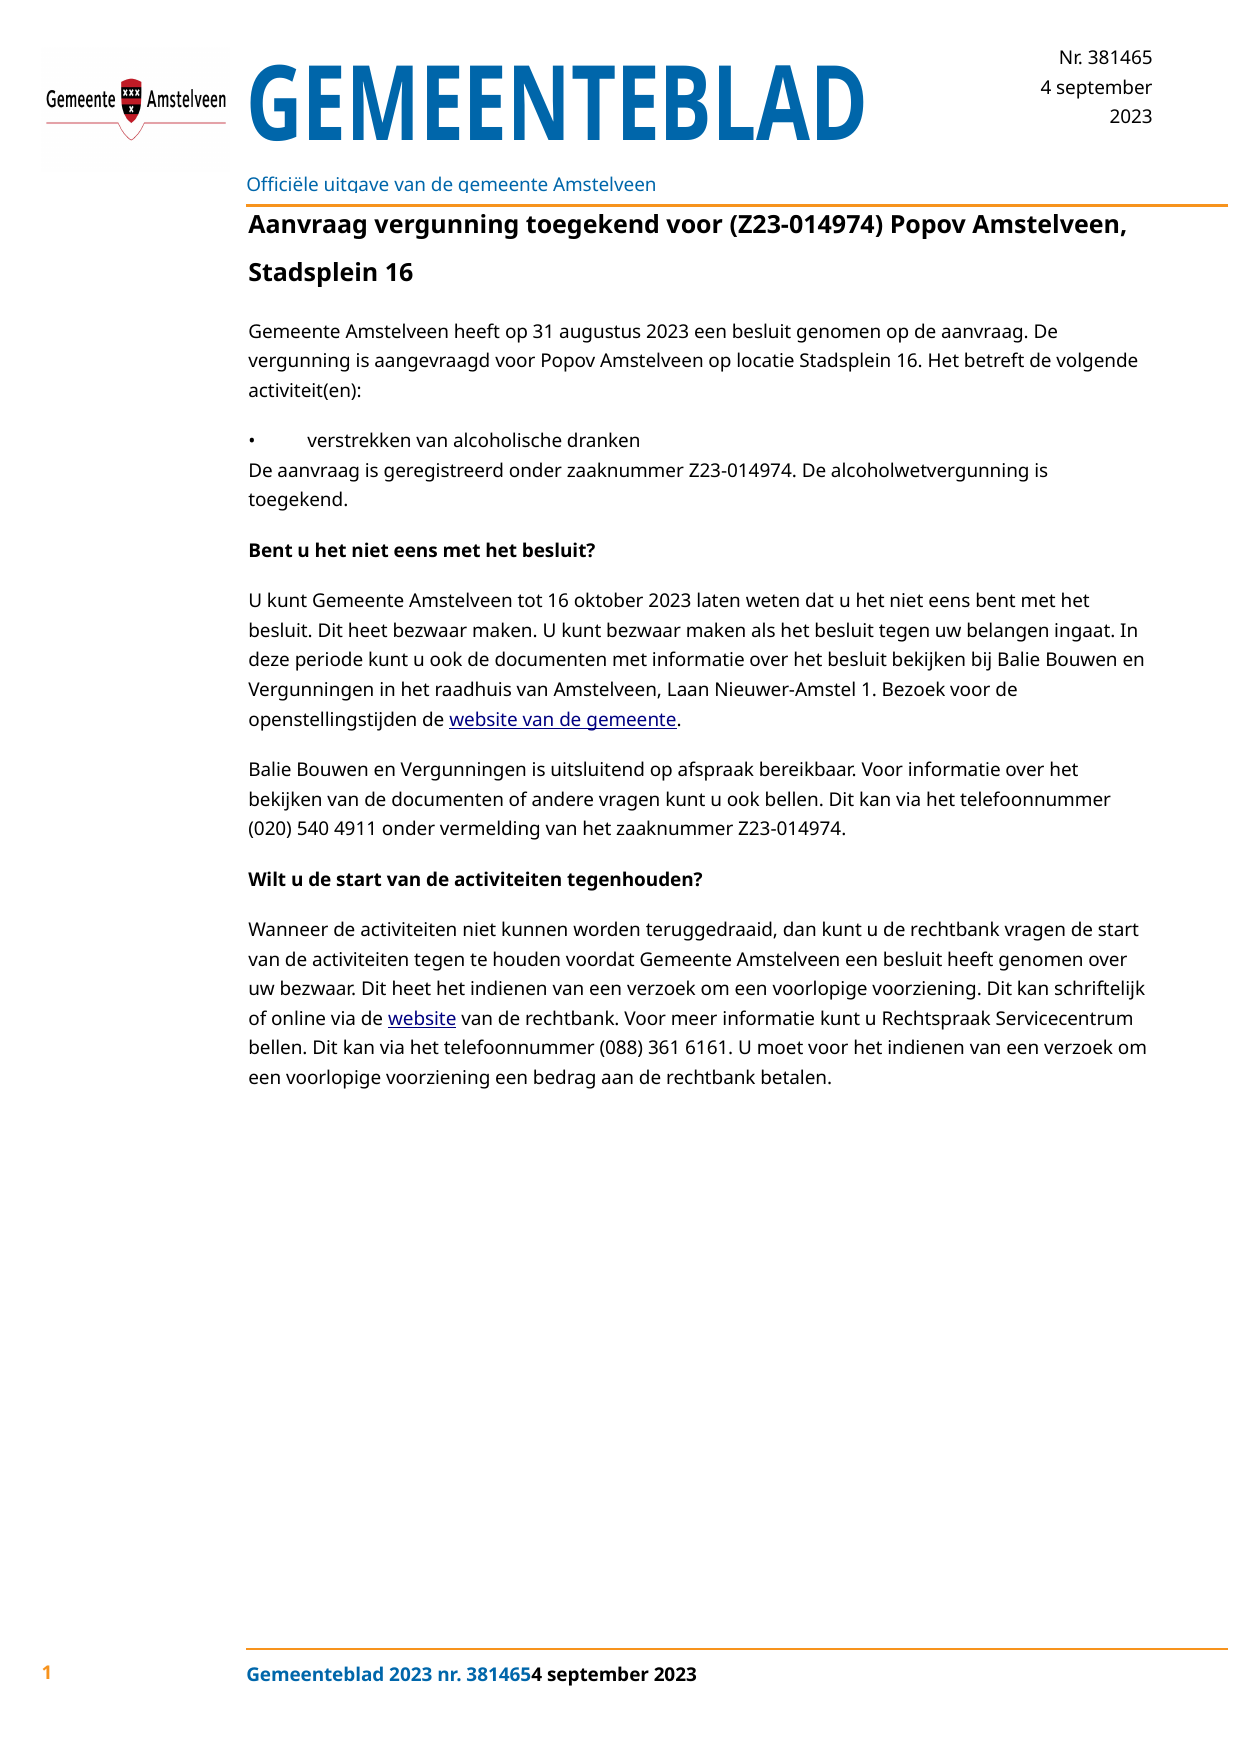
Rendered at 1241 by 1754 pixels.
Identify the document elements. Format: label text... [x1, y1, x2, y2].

text Balie Bouwen en Vergunningen is uitsluitend op afspraak bereikbaar. Voor informatie over het bekijken van de documenten of andere vragen kunt u ook bellen. Dit kan via het telefoonnummer (020) 540 4911 onder vermelding van het zaaknummer Z23-014974. [248, 756, 1152, 841]
text Aanvraag vergunning toegekend voor (Z23-014974) Popov Amstelveen, Stadsplein 16 [248, 207, 1152, 288]
text Gemeente Amstelveen heeft op 31 augustus 2023 een besluit genomen op de aanvraag. De vergunning is aangevraagd voor Popov Amstelveen op locatie Stadsplein 16. Het betreft de volgende activiteit(en): [248, 318, 1152, 403]
text De aanvraag is geregistreerd onder zaaknummer Z23-014974. De alcoholwetvergunning is toegekend. [248, 457, 1152, 512]
text Wanneer de activiteiten niet kunnen worden teruggedraaid, dan kunt u de rechtbank vragen de start van de activiteiten tegen te houden voordat Gemeente Amstelveen een besluit heeft genomen over uw bezwaar. Dit heet het indienen van een verzoek om een voorlopige voorziening. Dit kan schriftelijk of online via de website van de rechtbank. Voor meer informatie kunt u Rechtspraak Servicecentrum bellen. Dit kan via het telefoonnummer (088) 361 6161. U moet voor het indienen van een verzoek om een voorlopige voorziening een bedrag aan de rechtbank betalen. [248, 916, 1152, 1090]
picture [41, 47, 231, 172]
text U kunt Gemeente Amstelveen tot 16 oktober 2023 laten weten dat u het niet eens bent met het besluit. Dit heet bezwaar maken. U kunt bezwaar maken als het besluit tegen uw belangen ingaat. In deze periode kunt u ook de documenten met informatie over het besluit bekijken bij Balie Bouwen en Vergunningen in het raadhuis van Amstelveen, Laan Nieuwer-Amstel 1. Bezoek voor de openstellingstijden de website van de gemeente. [248, 587, 1152, 732]
text Wilt u de start van de activiteiten tegenhouden? [248, 866, 1152, 892]
list verstrekken van alcoholische dranken [248, 427, 1152, 453]
text Bent u het niet eens met het besluit? [248, 537, 1152, 563]
